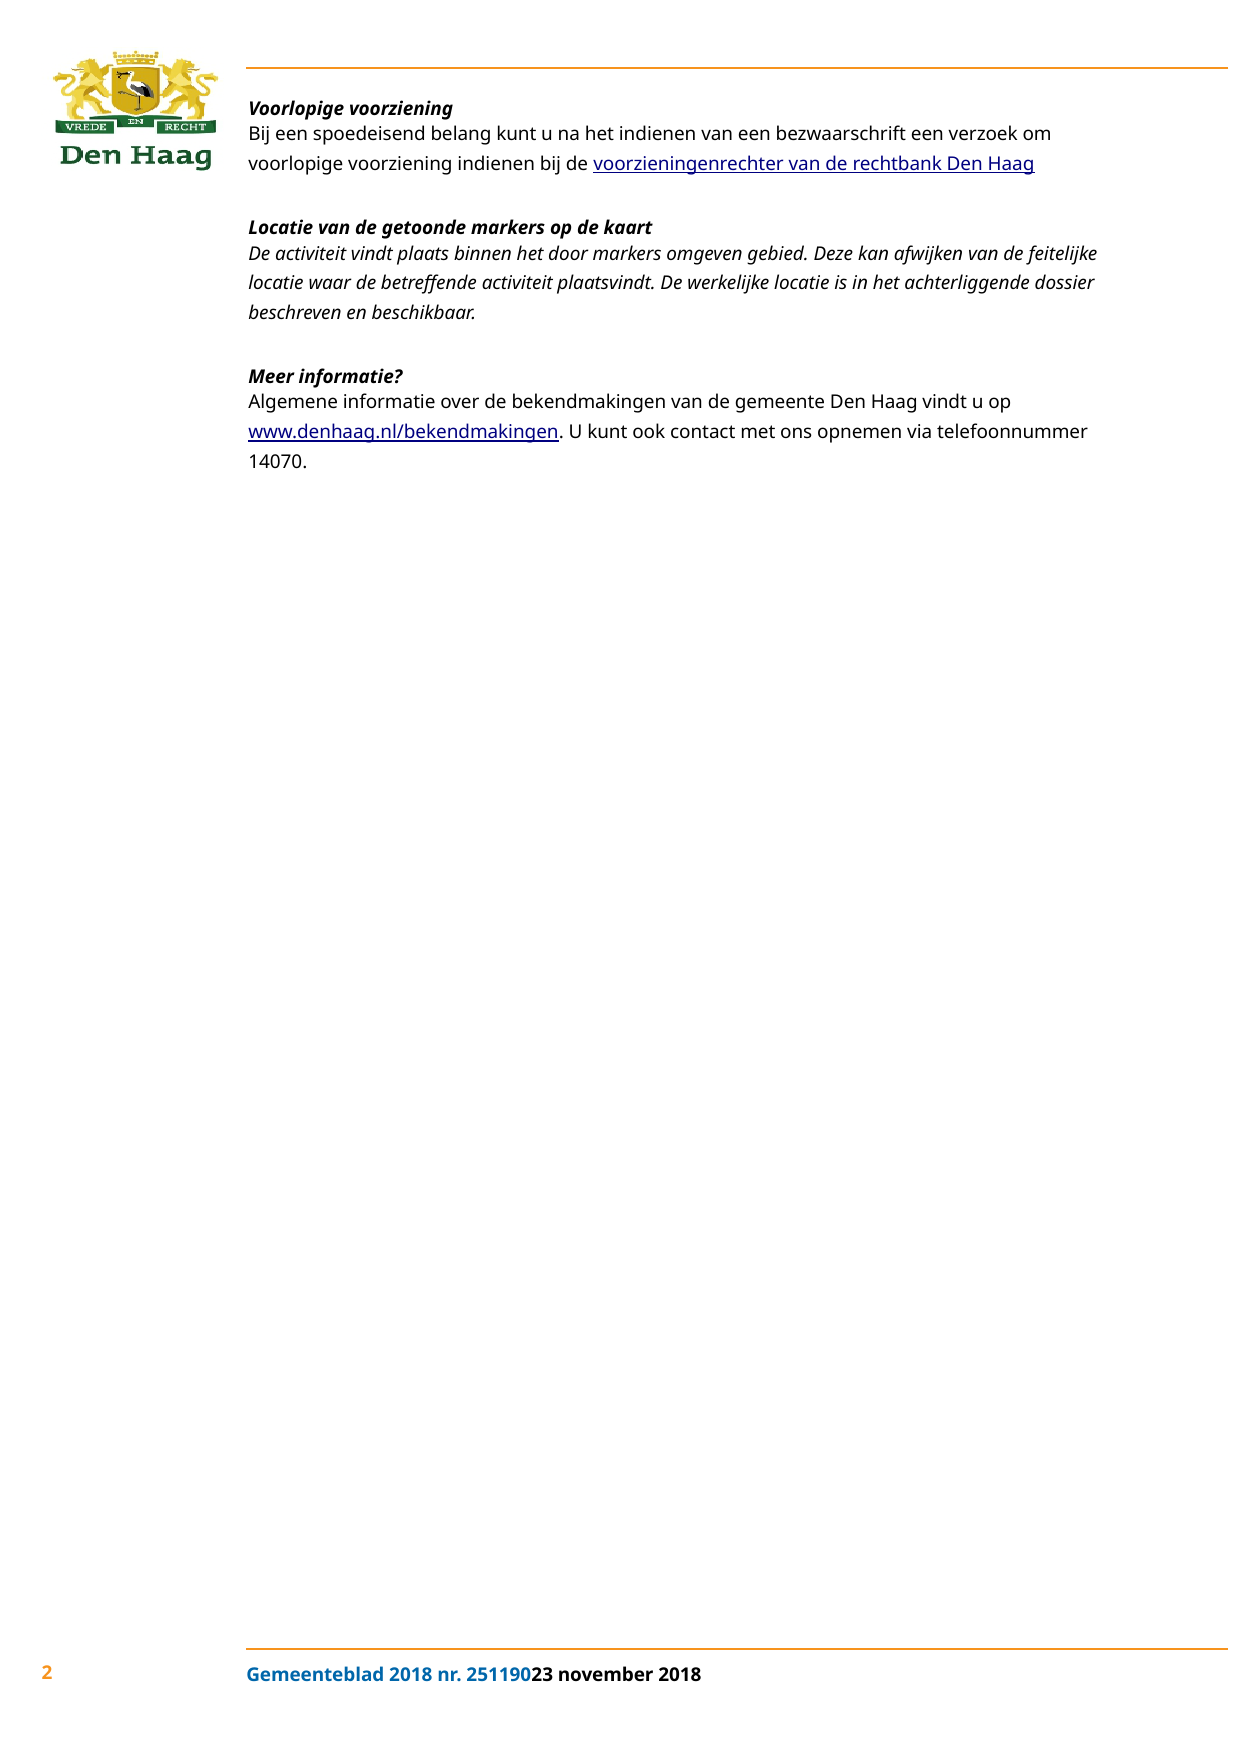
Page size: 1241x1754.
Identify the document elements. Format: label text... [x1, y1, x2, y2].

text Bij een spoedeisend belang kunt u na het indienen van een bezwaarschrift een verzoek om voorlopige voorziening indienen bij de voorzieningenrechter van de rechtbank Den Haag [248, 121, 1152, 176]
text Locatie van de getoonde markers op de kaart [248, 214, 1152, 240]
text Algemene informatie over de bekendmakingen van de gemeente Den Haag vindt u op www.denhaag.nl/bekendmakingen. U kunt ook contact met ons opnemen via telefoonnummer 14070. [248, 389, 1152, 473]
text De activiteit vindt plaats binnen het door markers omgeven gebied. Deze kan afwijken van de feitelijke locatie waar de betreffende activiteit plaatsvindt. De werkelijke locatie is in het achterliggende dossier beschreven en beschikbaar. [248, 240, 1152, 325]
text Voorlopige voorziening [248, 95, 1152, 121]
text Meer informatie? [248, 363, 1152, 389]
picture [41, 47, 231, 172]
